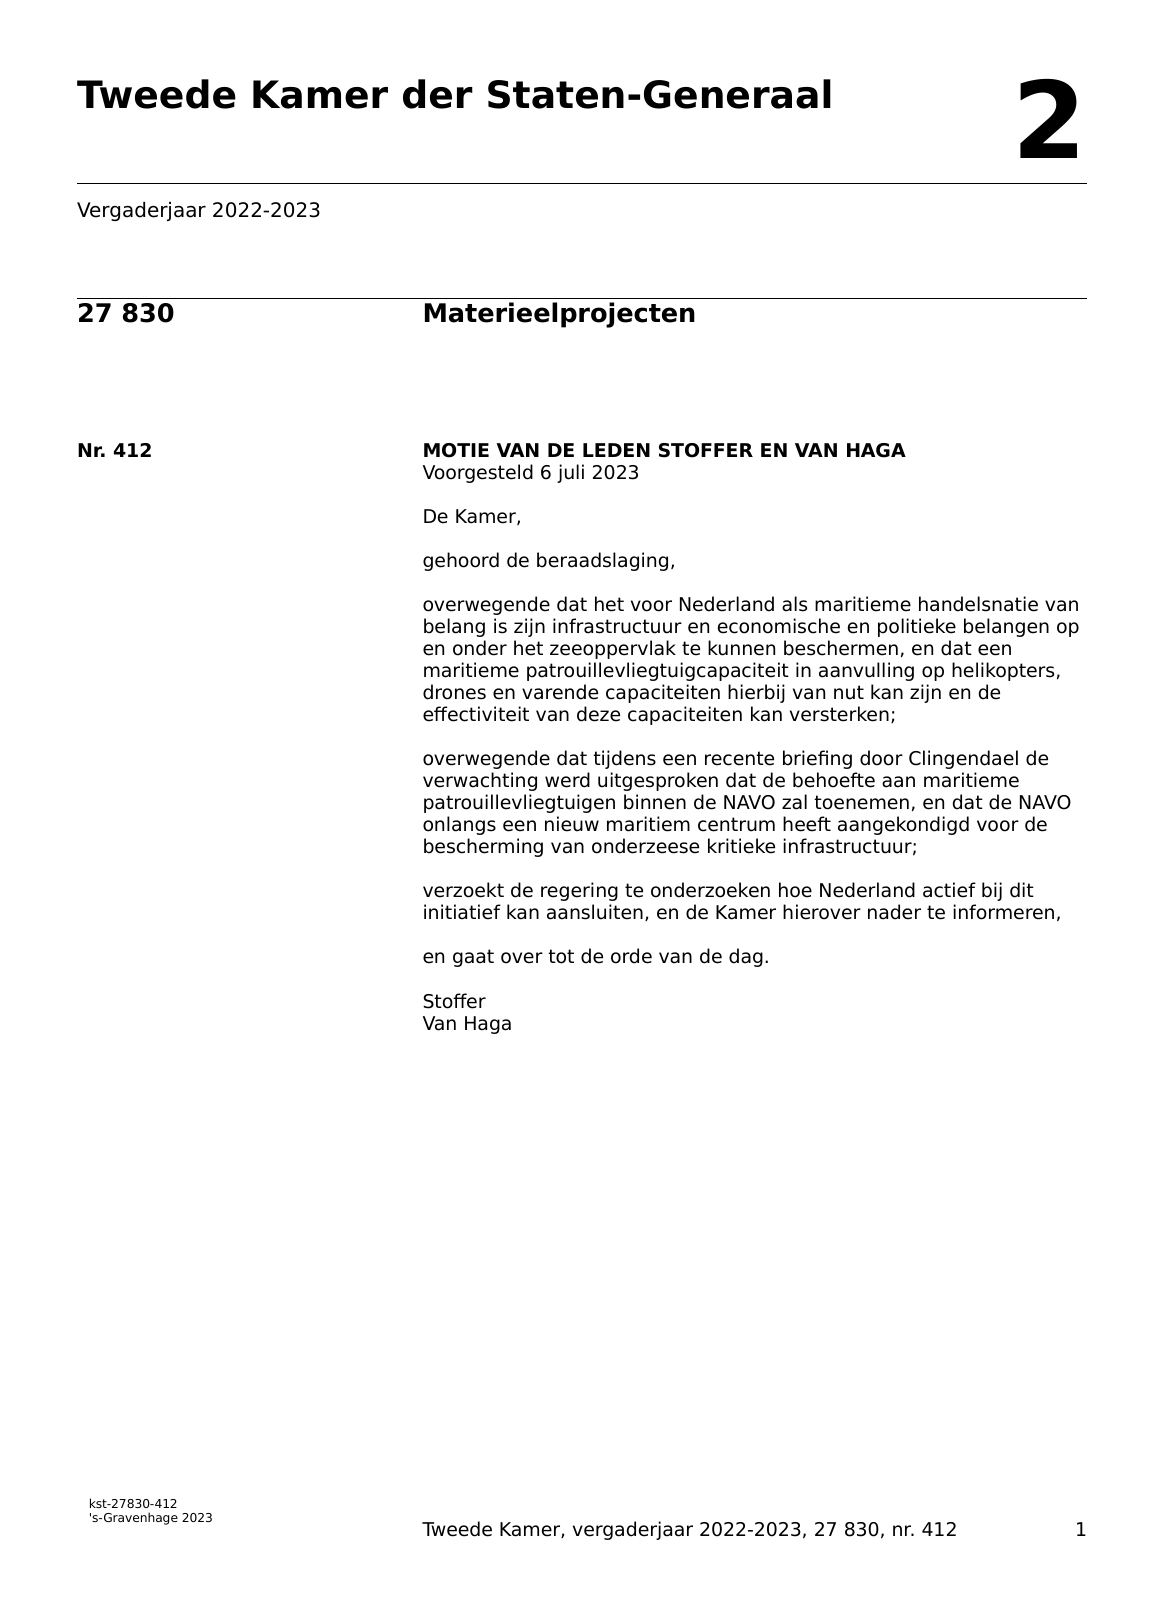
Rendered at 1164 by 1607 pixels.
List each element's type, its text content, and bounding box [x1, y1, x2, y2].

text overwegende dat het voor Nederland als maritieme handelsnatie van belang is zijn infrastructuur en economische en politieke belangen op en onder het zeeoppervlak te kunnen beschermen, en dat een maritieme patrouillevliegtuigcapaciteit in aanvulling op helikopters, drones en varende capaciteiten hierbij van nut kan zijn en de effectiviteit van deze capaciteiten kan versterken; [422, 594, 1087, 726]
text verzoekt de regering te onderzoeken hoe Nederland actief bij dit initiatief kan aansluiten, en de Kamer hierover nader te informeren, [422, 880, 1087, 924]
text en gaat over tot de orde van de dag. [422, 946, 1087, 968]
text kst-27830-412 [88, 1497, 323, 1511]
subtitle Nr. 412 MOTIE VAN DE LEDEN STOFFER EN VAN HAGA [77, 440, 1087, 462]
text overwegende dat tijdens een recente briefing door Clingendael de verwachting werd uitgesproken dat de behoefte aan maritieme patrouillevliegtuigen binnen de NAVO zal toenemen, en dat de NAVO onlangs een nieuw maritiem centrum heeft aangekondigd voor de bescherming van onderzeese kritieke infrastructuur; [422, 748, 1087, 858]
table_header Tweede Kamer der Staten-Generaal [77, 59, 886, 183]
subtitle 27 830 Materieelprojecten [77, 299, 1087, 329]
text De Kamer, [422, 506, 1087, 528]
text gehoord de beraadslaging, [422, 550, 1087, 572]
text Stoffer [422, 991, 1087, 1013]
table_cell Vergaderjaar 2022-2023 [77, 184, 1087, 298]
text 's-Gravenhage 2023 [88, 1511, 323, 1525]
table_header 2 [886, 59, 1087, 183]
text Voorgesteld 6 juli 2023 [422, 462, 1087, 484]
text Van Haga [422, 1013, 1087, 1034]
